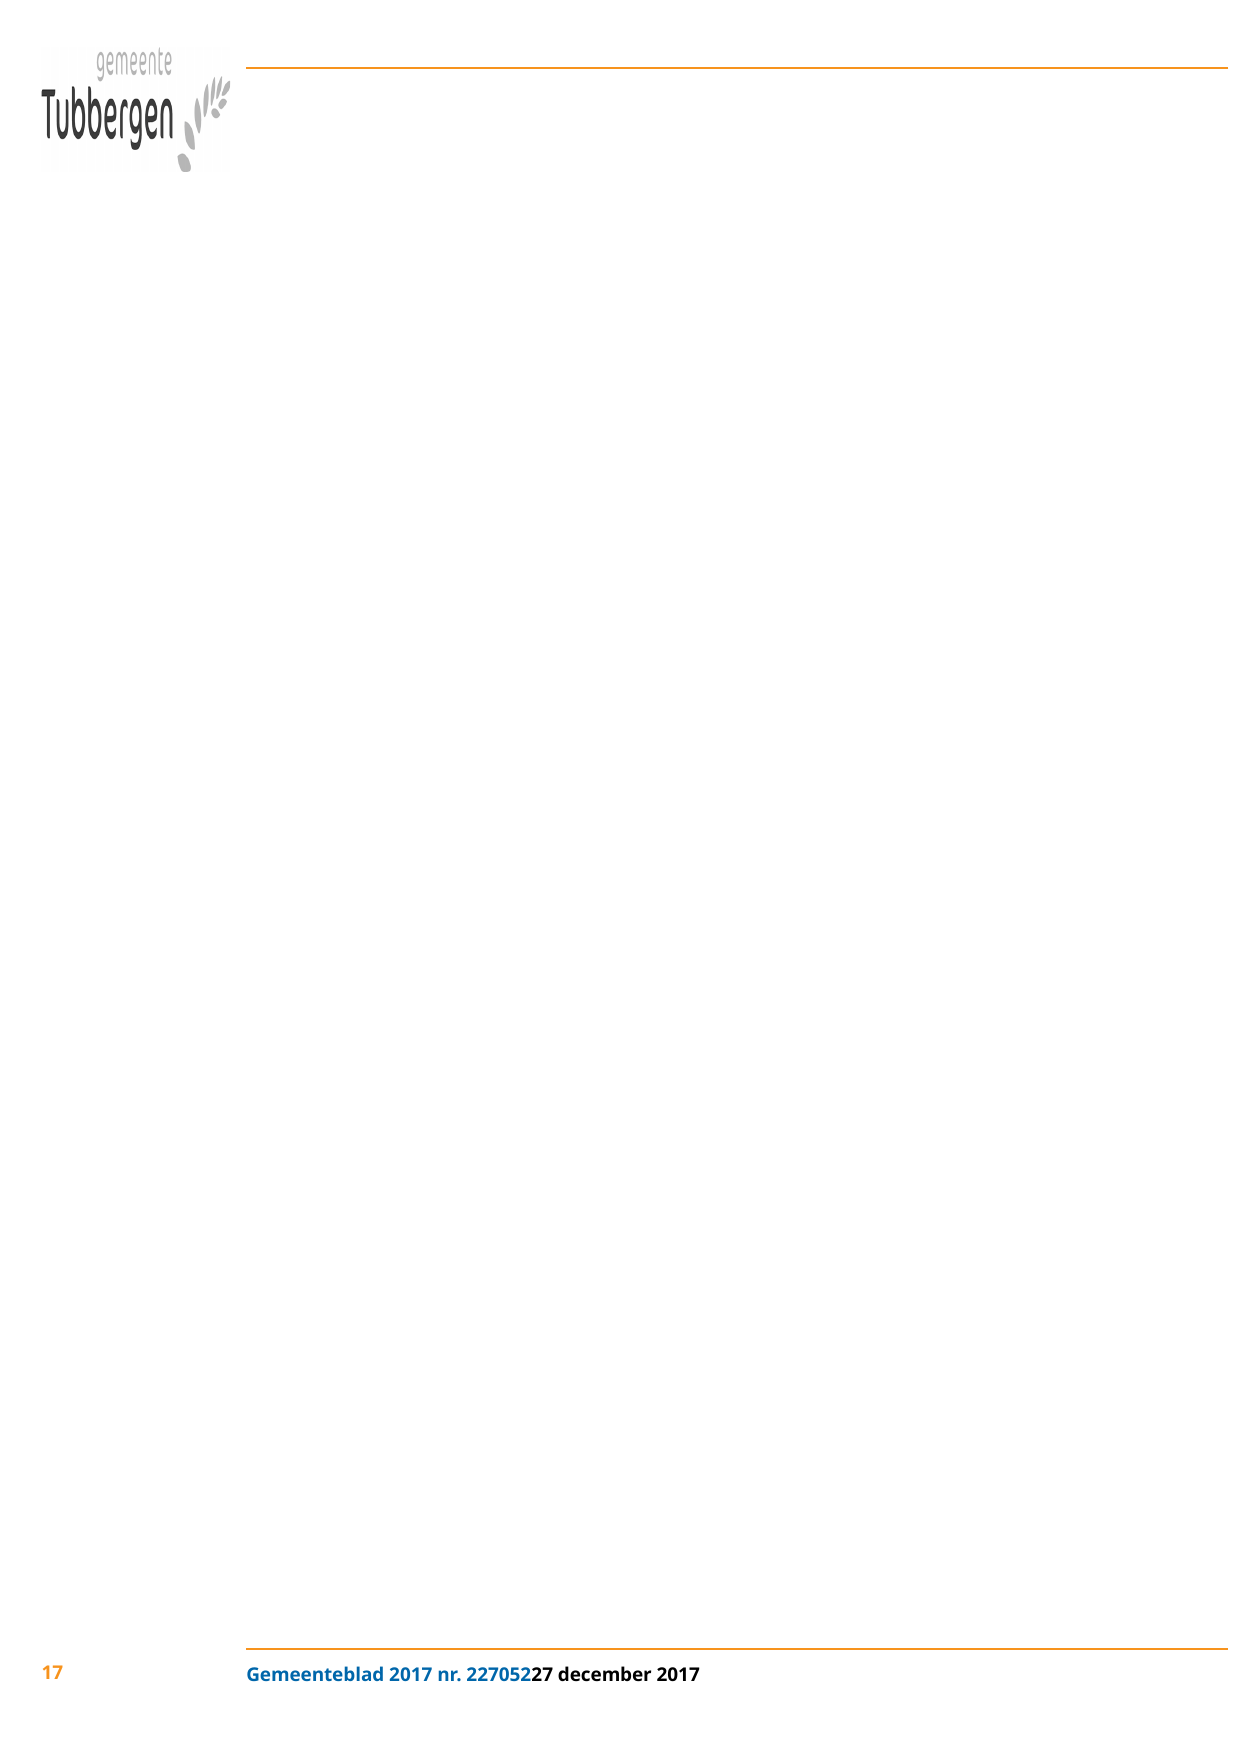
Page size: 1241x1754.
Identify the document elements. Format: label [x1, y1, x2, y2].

picture [41, 47, 231, 172]
